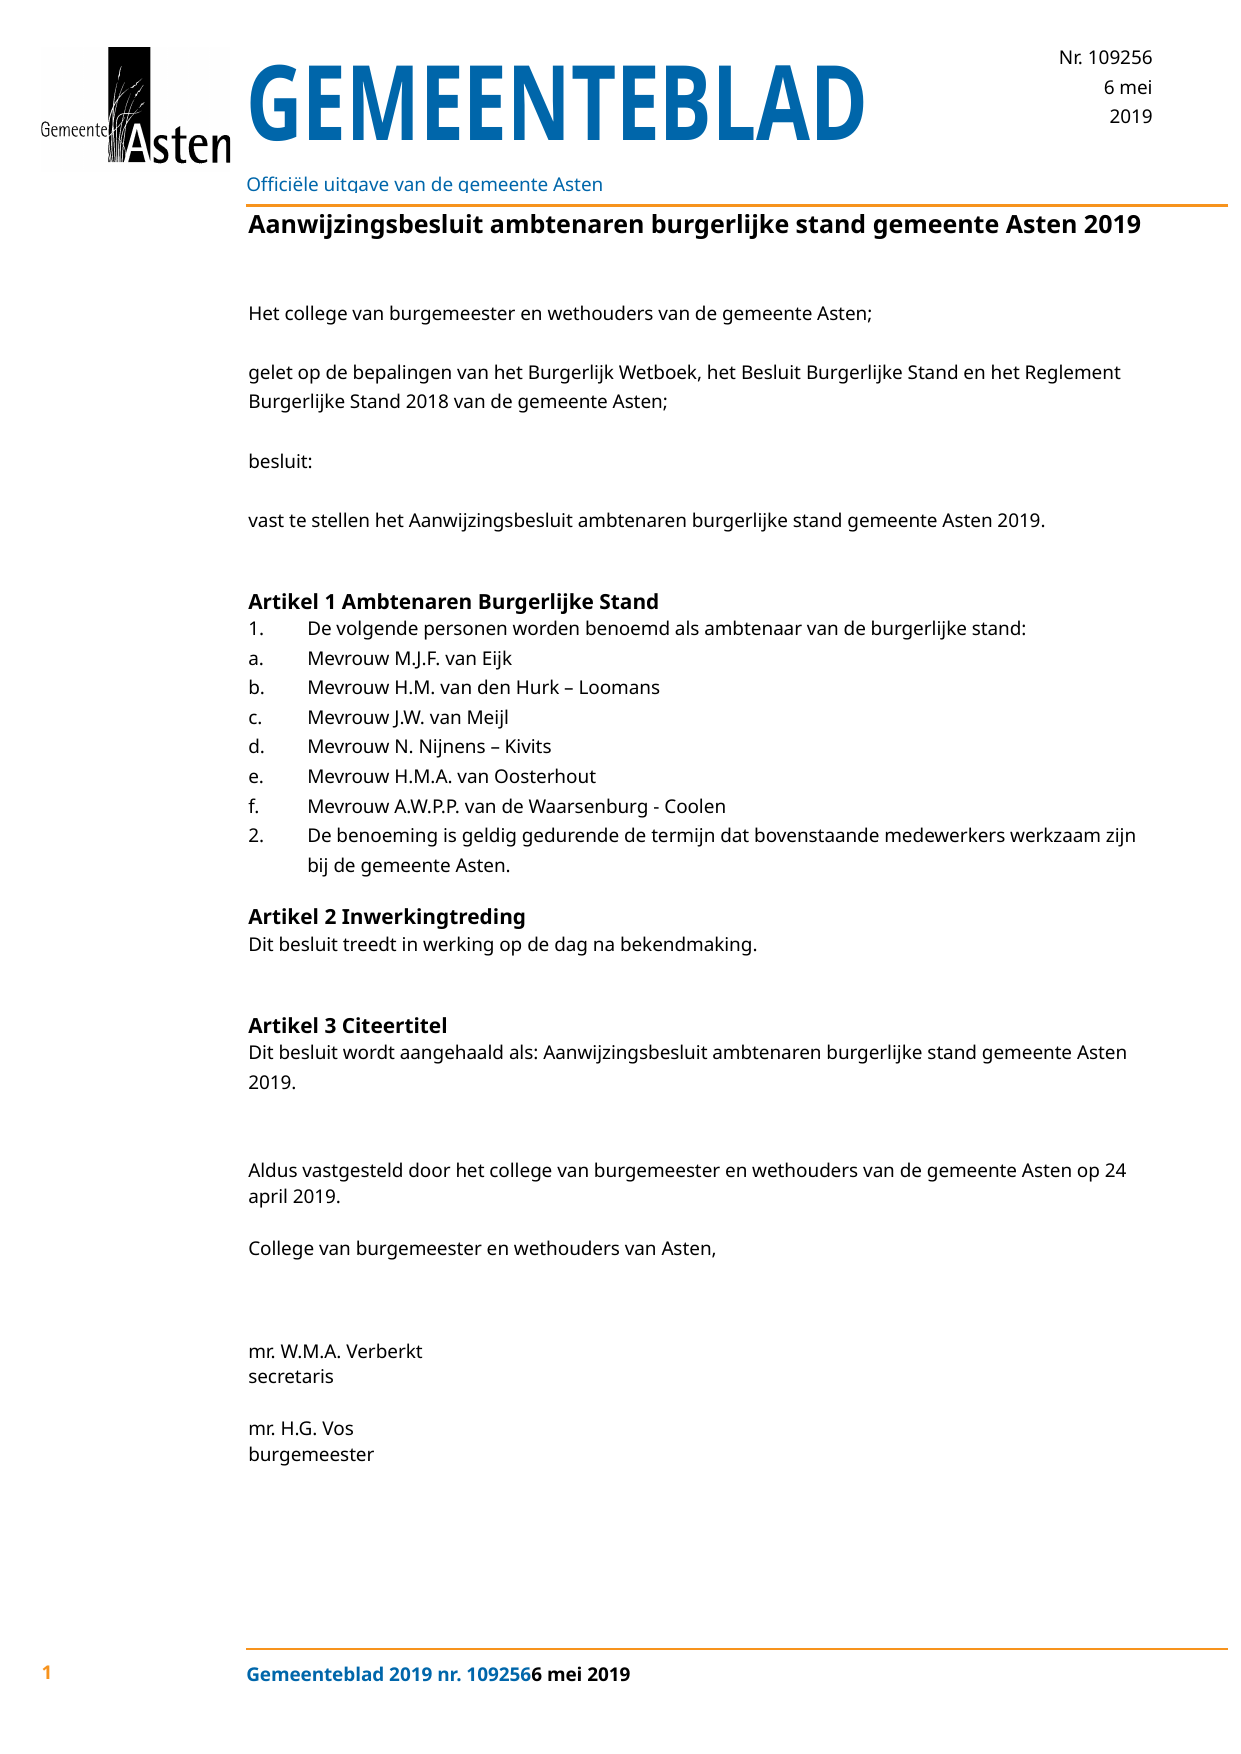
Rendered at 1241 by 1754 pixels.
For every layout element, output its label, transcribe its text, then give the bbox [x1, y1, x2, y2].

text Dit besluit treedt in werking op de dag na bekendmaking. [248, 931, 1152, 957]
text gelet op de bepalingen van het Burgerlijk Wetboek, het Besluit Burgerlijke Stand en het Reglement Burgerlijke Stand 2018 van de gemeente Asten; [248, 359, 1152, 414]
list Mevrouw N. Nijnens – Kivits [248, 734, 1152, 759]
text Aanwijzingsbesluit ambtenaren burgerlijke stand gemeente Asten 2019 [248, 207, 1152, 241]
text Artikel 3 Citeertitel [248, 1011, 1152, 1039]
text secretaris [248, 1363, 1152, 1389]
list De volgende personen worden benoemd als ambtenaar van de burgerlijke stand: [248, 615, 1152, 641]
text Artikel 1 Ambtenaren Burgerlijke Stand [248, 587, 1152, 615]
list Mevrouw H.M. van den Hurk – Loomans [248, 674, 1152, 700]
picture [41, 47, 231, 172]
text Het college van burgemeester en wethouders van de gemeente Asten; [248, 300, 1152, 326]
list Mevrouw M.J.F. van Eijk [248, 645, 1152, 671]
list Mevrouw J.W. van Meijl [248, 704, 1152, 730]
list Mevrouw H.M.A. van Oosterhout [248, 763, 1152, 789]
text Dit besluit wordt aangehaald als: Aanwijzingsbesluit ambtenaren burgerlijke stand gemeente Asten 2019. [248, 1039, 1152, 1095]
text Artikel 2 Inwerkingtreding [248, 902, 1152, 931]
list De benoeming is geldig gedurende de termijn dat bovenstaande medewerkers werkzaam zijn bij de gemeente Asten. [248, 822, 1152, 878]
text vast te stellen het Aanwijzingsbesluit ambtenaren burgerlijke stand gemeente Asten 2019. [248, 507, 1152, 533]
text College van burgemeester en wethouders van Asten, [248, 1235, 1152, 1261]
text Aldus vastgesteld door het college van burgemeester en wethouders van de gemeente Asten op 24 april 2019. [248, 1158, 1152, 1209]
text mr. W.M.A. Verberkt [248, 1338, 1152, 1363]
text burgemeester [248, 1441, 1152, 1466]
list Mevrouw A.W.P.P. van de Waarsenburg - Coolen [248, 793, 1152, 819]
text mr. H.G. Vos [248, 1415, 1152, 1441]
text besluit: [248, 448, 1152, 473]
